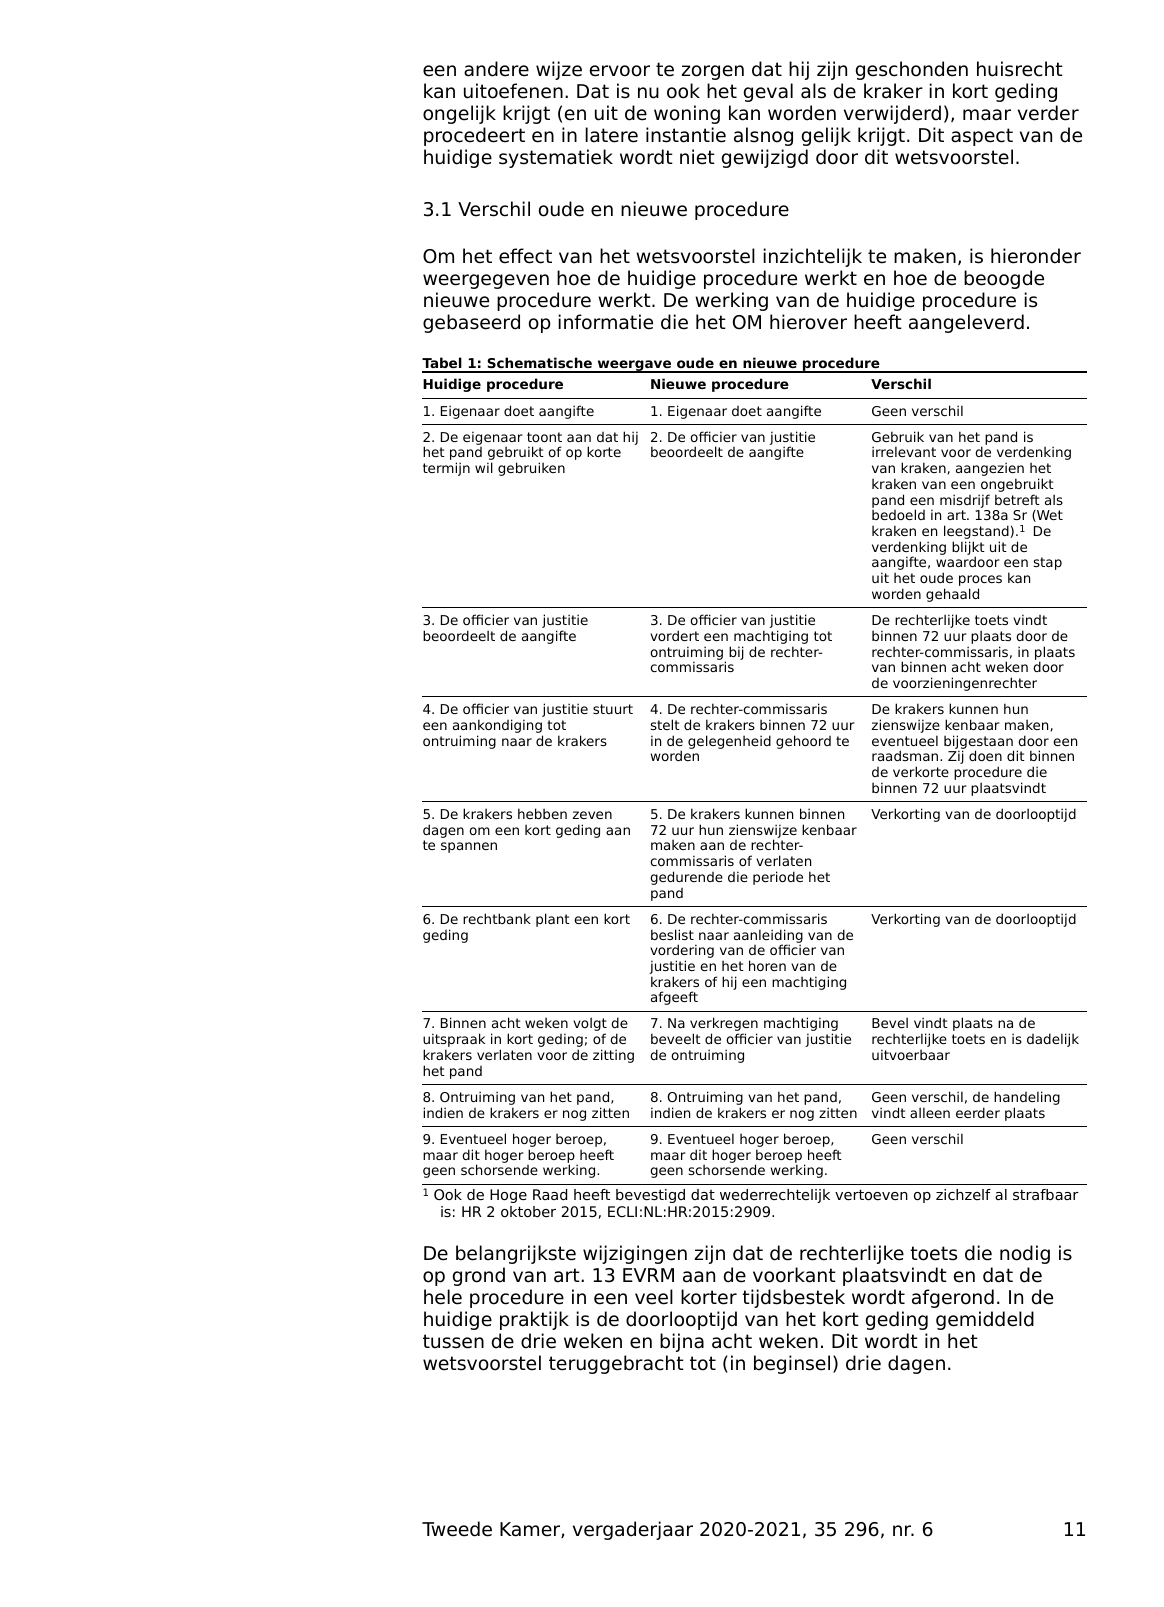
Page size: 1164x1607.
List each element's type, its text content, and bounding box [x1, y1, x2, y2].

table_cell 1. Eigenaar doet aangifte [422, 399, 644, 424]
table_cell Gebruik van het pand is irrelevant voor de verdenking van kraken, aangezien het kraken van een ongebruikt pand een misdrijf betreft als bedoeld in art. 138a Sr (Wet kraken en leegstand).1 De verdenking blijkt uit de aangifte, waardoor een stap uit het oude proces kan worden gehaald [865, 425, 1087, 607]
table_cell Nieuwe procedure [644, 373, 865, 398]
table_cell De krakers kunnen hun zienswijze kenbaar maken, eventueel bijgestaan door een raadsman. Zij doen dit binnen de verkorte procedure die binnen 72 uur plaatsvindt [865, 697, 1087, 801]
table_cell 5. De krakers kunnen binnen 72 uur hun zienswijze kenbaar maken aan de rechter-commissaris of verlaten gedurende die periode het pand [644, 802, 865, 906]
table_cell 5. De krakers hebben zeven dagen om een kort geding aan te spannen [422, 802, 644, 906]
table_cell Verkorting van de doorlooptijd [865, 802, 1087, 906]
table_cell 4. De rechter-commissaris stelt de krakers binnen 72 uur in de gelegenheid gehoord te worden [644, 697, 865, 801]
subtitle 3.1 Verschil oude en nieuwe procedure [422, 199, 1087, 221]
table_cell 8. Ontruiming van het pand, indien de krakers er nog zitten [422, 1085, 644, 1126]
table_cell 6. De rechter-commissaris beslist naar aanleiding van de vordering van de officier van justitie en het horen van de krakers of hij een machtiging afgeeft [644, 907, 865, 1011]
table_cell Verschil [865, 373, 1087, 398]
table_cell 9. Eventueel hoger beroep, maar dit hoger beroep heeft geen schorsende werking. [644, 1127, 865, 1183]
table_cell 2. De officier van justitie beoordeelt de aangifte [644, 425, 865, 607]
table_cell 8. Ontruiming van het pand, indien de krakers er nog zitten [644, 1085, 865, 1126]
table_cell 3. De officier van justitie beoordeelt de aangifte [422, 608, 644, 696]
table_cell 1. Eigenaar doet aangifte [644, 399, 865, 424]
table_cell Geen verschil [865, 399, 1087, 424]
table_cell Geen verschil, de handeling vindt alleen eerder plaats [865, 1085, 1087, 1126]
table_cell 2. De eigenaar toont aan dat hij het pand gebruikt of op korte termijn wil gebruiken [422, 425, 644, 607]
table_cell De rechterlijke toets vindt binnen 72 uur plaats door de rechter-commissaris, in plaats van binnen acht weken door de voorzieningenrechter [865, 608, 1087, 696]
table_cell 9. Eventueel hoger beroep, maar dit hoger beroep heeft geen schorsende werking. [422, 1127, 644, 1183]
table_header Tabel 1: Schematische weergave oude en nieuwe procedure [422, 356, 1087, 371]
table_cell 6. De rechtbank plant een kort geding [422, 907, 644, 1011]
text Om het effect van het wetsvoorstel inzichtelijk te maken, is hieronder weergegeven hoe de huidige procedure werkt en hoe de beoogde nieuwe procedure werkt. De werking van de huidige procedure is gebaseerd op informatie die het OM hierover heeft aangeleverd. [422, 246, 1087, 334]
text een andere wijze ervoor te zorgen dat hij zijn geschonden huisrecht kan uitoefenen. Dat is nu ook het geval als de kraker in kort geding ongelijk krijgt (en uit de woning kan worden verwijderd), maar verder procedeert en in latere instantie alsnog gelijk krijgt. Dit aspect van de huidige systematiek wordt niet gewijzigd door dit wetsvoorstel. [422, 59, 1087, 169]
table_cell 3. De officier van justitie vordert een machtiging tot ontruiming bij de rechter-commissaris [644, 608, 865, 696]
table_cell Bevel vindt plaats na de rechterlijke toets en is dadelijk uitvoerbaar [865, 1012, 1087, 1084]
table_cell Verkorting van de doorlooptijd [865, 907, 1087, 1011]
table_cell Geen verschil [865, 1127, 1087, 1183]
table_cell Huidige procedure [422, 373, 644, 398]
table_cell 7. Binnen acht weken volgt de uitspraak in kort geding; of de krakers verlaten voor de zitting het pand [422, 1012, 644, 1084]
table_cell 1 Ook de Hoge Raad heeft bevestigd dat wederrechtelijk vertoeven op zichzelf al strafbaar is: HR 2 oktober 2015, ECLI:NL:HR:2015:2909. [422, 1185, 1087, 1221]
table_cell 4. De officier van justitie stuurt een aankondiging tot ontruiming naar de krakers [422, 697, 644, 801]
text De belangrijkste wijzigingen zijn dat de rechterlijke toets die nodig is op grond van art. 13 EVRM aan de voorkant plaatsvindt en dat de hele procedure in een veel korter tijdsbestek wordt afgerond. In de huidige praktijk is de doorlooptijd van het kort geding gemiddeld tussen de drie weken en bijna acht weken. Dit wordt in het wetsvoorstel teruggebracht tot (in beginsel) drie dagen. [422, 1243, 1087, 1375]
table_cell 7. Na verkregen machtiging beveelt de officier van justitie de ontruiming [644, 1012, 865, 1084]
